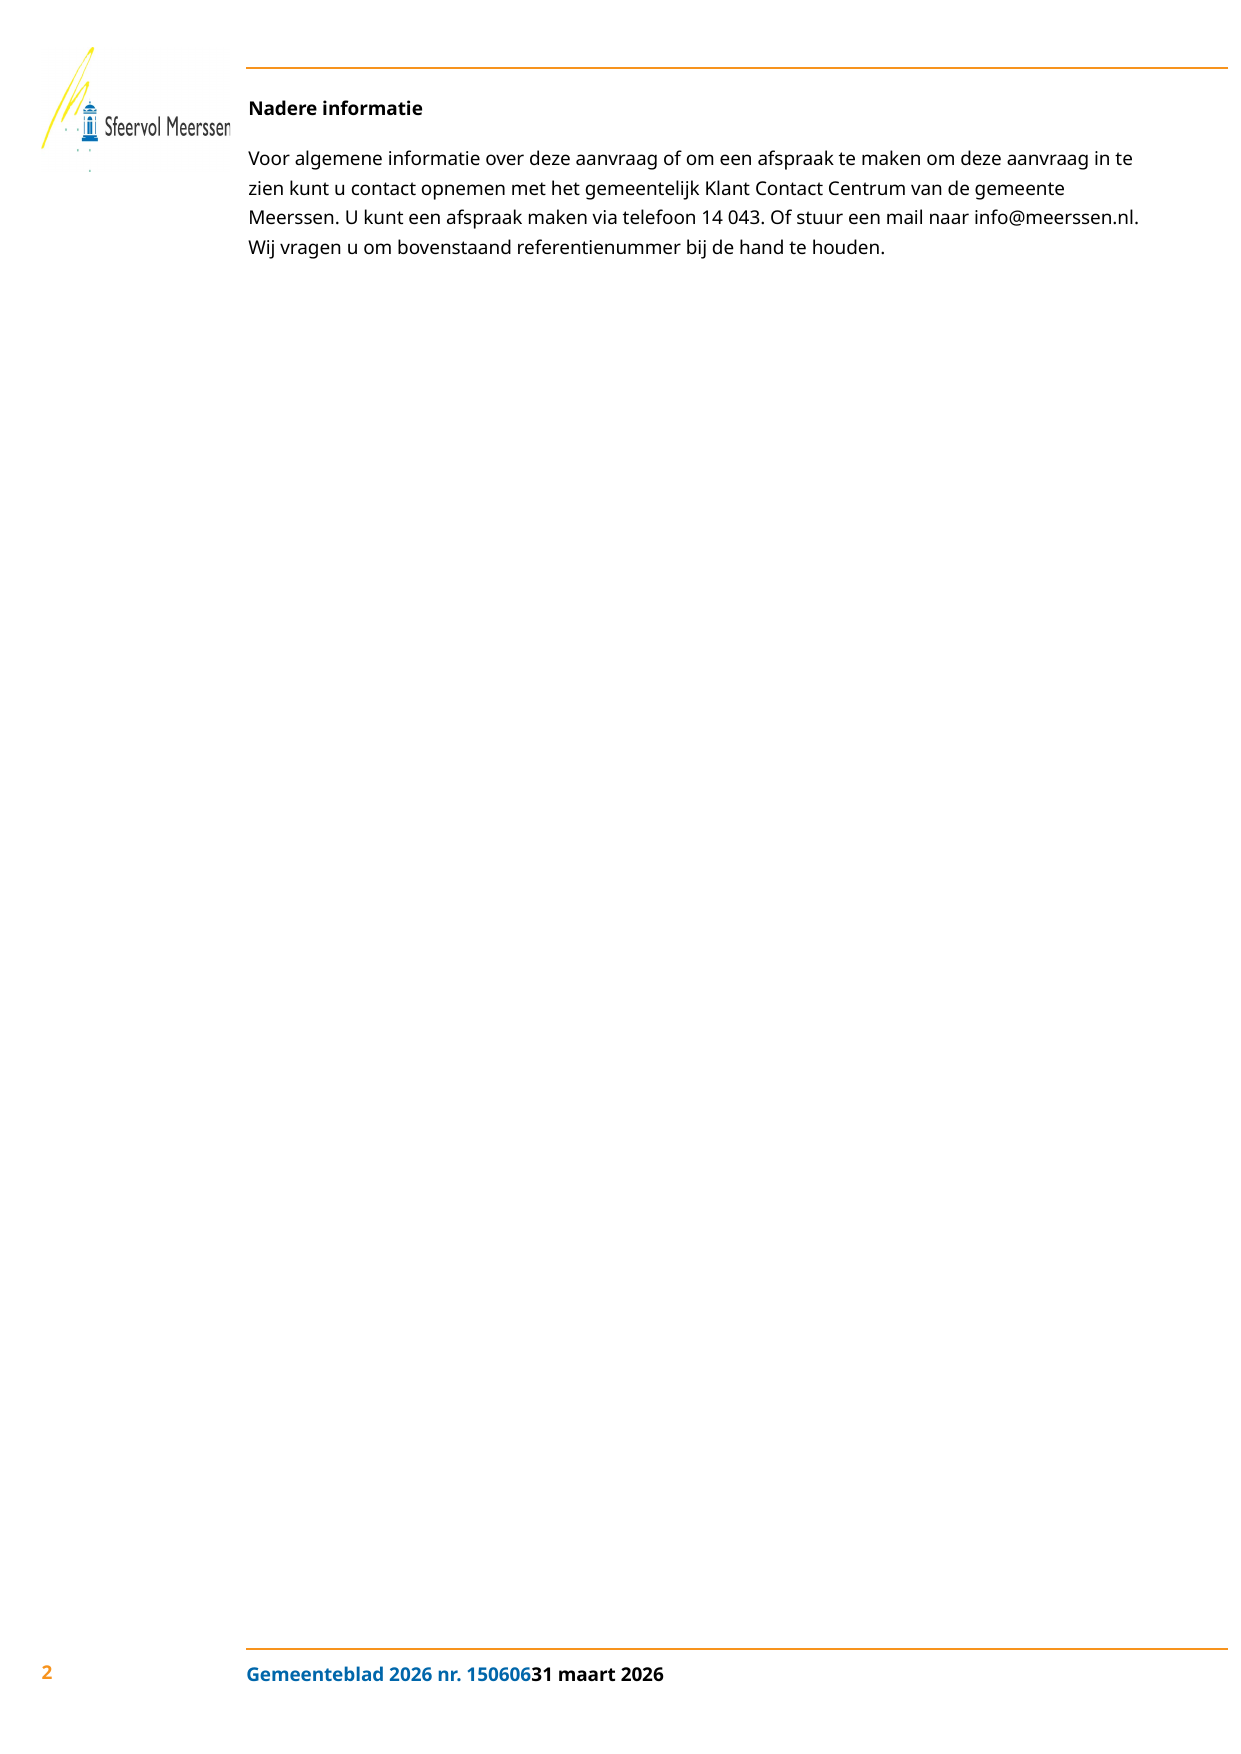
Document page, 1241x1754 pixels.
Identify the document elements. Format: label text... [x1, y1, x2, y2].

text Voor algemene informatie over deze aanvraag of om een afspraak te maken om deze aanvraag in te zien kunt u contact opnemen met het gemeentelijk Klant Contact Centrum van de gemeente Meerssen. U kunt een afspraak maken via telefoon 14 043. Of stuur een mail naar info@meerssen.nl. Wij vragen u om bovenstaand referentienummer bij de hand te houden. [248, 145, 1152, 260]
text Nadere informatie [248, 95, 1152, 121]
picture [41, 47, 231, 172]
